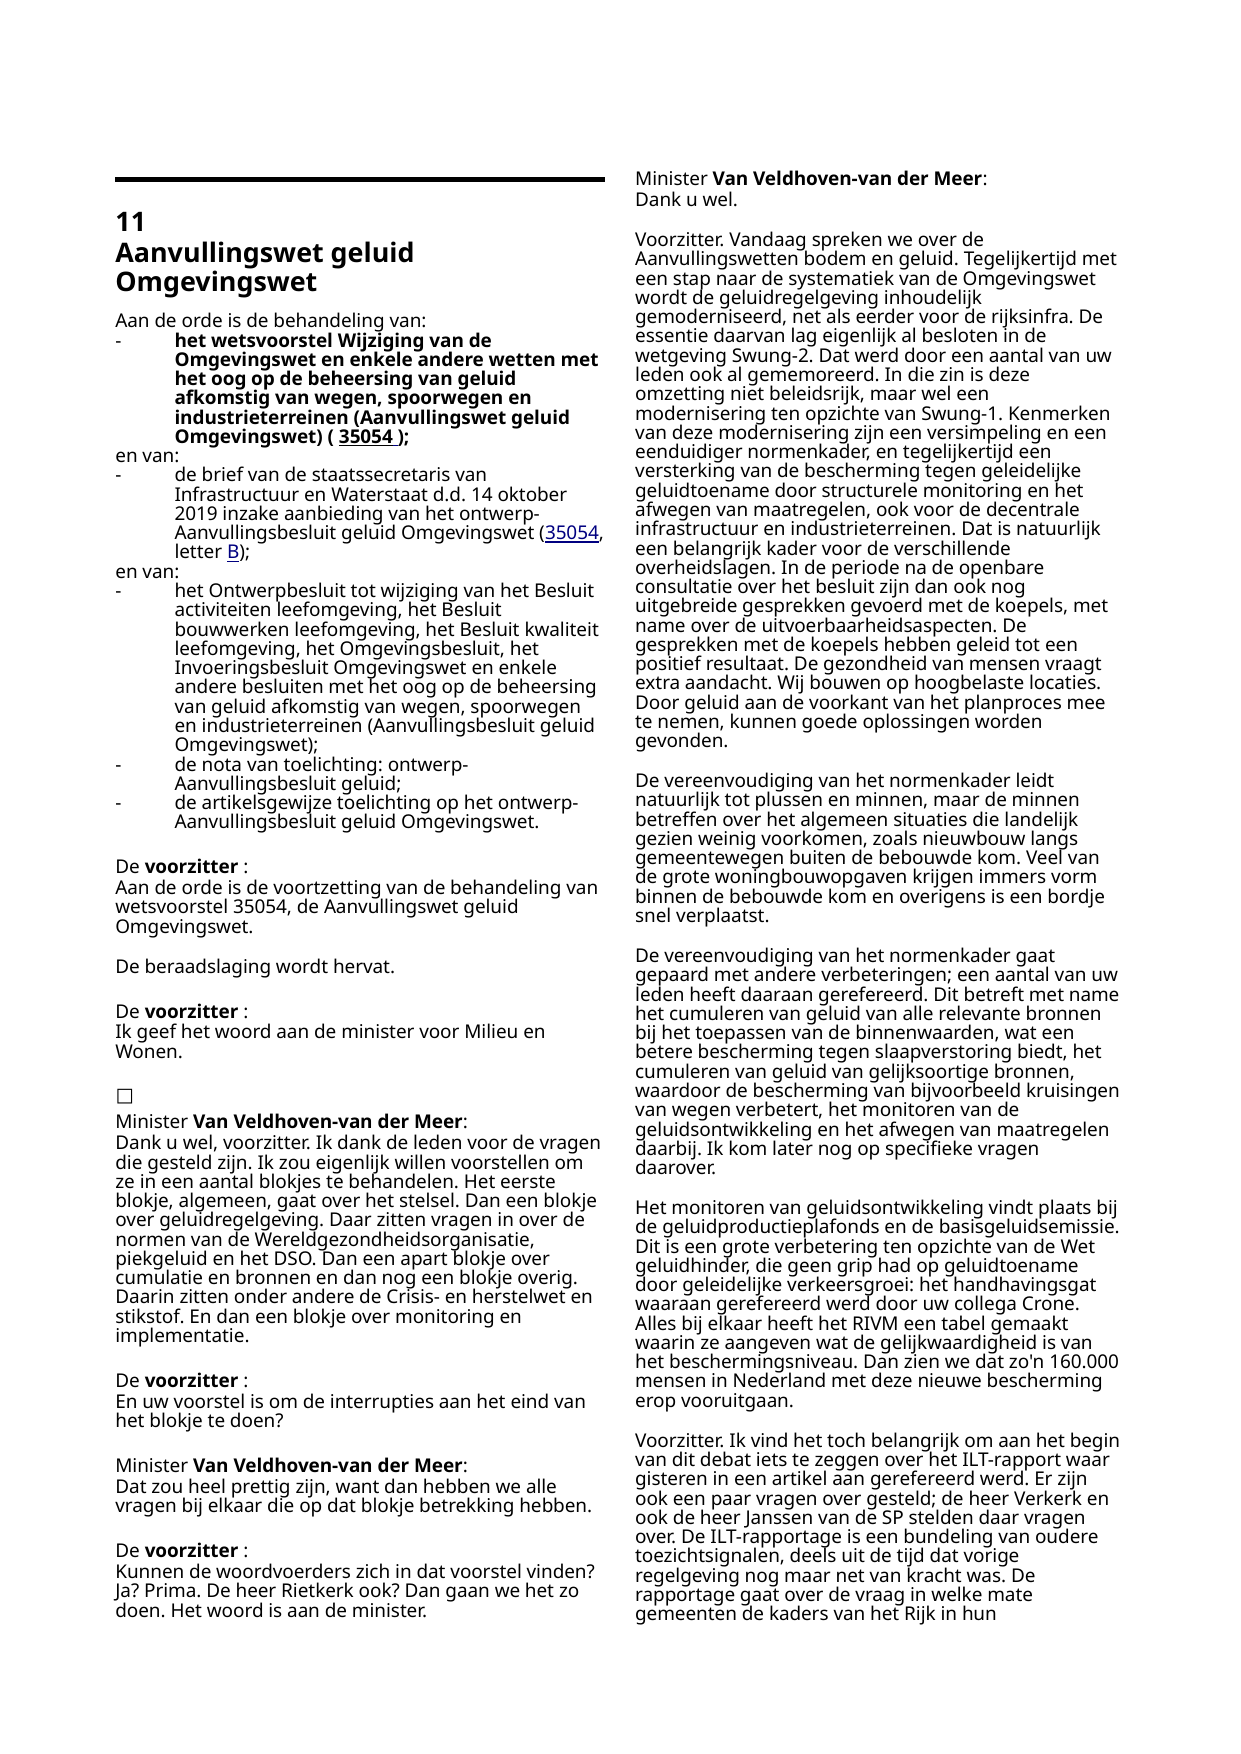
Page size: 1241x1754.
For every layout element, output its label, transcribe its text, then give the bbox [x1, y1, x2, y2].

text Dat zou heel prettig zijn, want dan hebben we alle vragen bij elkaar die op dat blokje betrekking hebben. [115, 1478, 605, 1517]
text De voorzitter : [115, 1537, 605, 1563]
list de brief van de staatssecretaris van Infrastructuur en Waterstaat d.d. 14 oktober 2019 inzake aanbieding van het ontwerp-Aanvullingsbesluit geluid Omgevingswet (35054, letter B); [115, 466, 605, 563]
text en van: [115, 447, 605, 466]
text De beraadslaging wordt hervat. [115, 958, 605, 977]
list de artikelsgewijze toelichting op het ontwerp-Aanvullingsbesluit geluid Omgevingswet. [115, 794, 605, 833]
text 11 [115, 203, 605, 239]
list de nota van toelichting: ontwerp-Aanvullingsbesluit geluid; [115, 756, 605, 794]
text Minister Van Veldhoven-van der Meer: [115, 1452, 605, 1478]
text Minister Van Veldhoven-van der Meer: [635, 165, 1125, 191]
text De voorzitter : [115, 853, 605, 879]
text Minister Van Veldhoven-van der Meer: [115, 1109, 605, 1134]
text en van: [115, 563, 605, 582]
text De voorzitter : [115, 1367, 605, 1393]
text Aan de orde is de behandeling van: [115, 312, 605, 332]
text Dank u wel, voorzitter. Ik dank de leden voor de vragen die gesteld zijn. Ik zou eigenlijk willen voorstellen om ze in een aantal blokjes te behandelen. Het eerste blokje, algemeen, gaat over het stelsel. Dan een blokje over geluidregelgeving. Daar zitten vragen in over de normen van de Wereldgezondheidsorganisatie, piekgeluid en het DSO. Dan een apart blokje over cumulatie en bronnen en dan nog een blokje overig. Daarin zitten onder andere de Crisis- en herstelwet en stikstof. En dan een blokje over monitoring en implementatie. [115, 1134, 605, 1346]
text Kunnen de woordvoerders zich in dat voorstel vinden? Ja? Prima. De heer Rietkerk ook? Dan gaan we het zo doen. Het woord is aan de minister. [115, 1563, 605, 1621]
text Voorzitter. Vandaag spreken we over de Aanvullingswetten bodem en geluid. Tegelijkertijd met een stap naar de systematiek van de Omgevingswet wordt de geluidregelgeving inhoudelijk gemoderniseerd, net als eerder voor de rijksinfra. De essentie daarvan lag eigenlijk al besloten in de wetgeving Swung-2. Dat werd door een aantal van uw leden ook al gememoreerd. In die zin is deze omzetting niet beleidsrijk, maar wel een modernisering ten opzichte van Swung-1. Kenmerken van deze modernisering zijn een versimpeling en een eenduidiger normenkader, en tegelijkertijd een versterking van de bescherming tegen geleidelijke geluidtoename door structurele monitoring en het afwegen van maatregelen, ook voor de decentrale infrastructuur en industrieterreinen. Dat is natuurlijk een belangrijk kader voor de verschillende overheidslagen. In de periode na de openbare consultatie over het besluit zijn dan ook nog uitgebreide gesprekken gevoerd met de koepels, met name over de uitvoerbaarheidsaspecten. De gesprekken met de koepels hebben geleid tot een positief resultaat. De gezondheid van mensen vraagt extra aandacht. Wij bouwen op hoogbelaste locaties. Door geluid aan de voorkant van het planproces mee te nemen, kunnen goede oplossingen worden gevonden. [635, 231, 1125, 751]
text Dank u wel. [635, 191, 1125, 210]
text De vereenvoudiging van het normenkader leidt natuurlijk tot plussen en minnen, maar de minnen betreffen over het algemeen situaties die landelijk gezien weinig voorkomen, zoals nieuwbouw langs gemeentewegen buiten de bebouwde kom. Veel van de grote woningbouwopgaven krijgen immers vorm binnen de bebouwde kom en overigens is een bordje snel verplaatst. [635, 772, 1125, 926]
list het Ontwerpbesluit tot wijziging van het Besluit activiteiten leefomgeving, het Besluit bouwwerken leefomgeving, het Besluit kwaliteit leefomgeving, het Omgevingsbesluit, het Invoeringsbesluit Omgevingswet en enkele andere besluiten met het oog op de beheersing van geluid afkomstig van wegen, spoorwegen en industrieterreinen (Aanvullingsbesluit geluid Omgevingswet); [115, 582, 605, 756]
text Het monitoren van geluidsontwikkeling vindt plaats bij de geluidproductieplafonds en de basisgeluidsemissie. Dit is een grote verbetering ten opzichte van de Wet geluidhinder, die geen grip had op geluidtoename door geleidelijke verkeersgroei: het handhavingsgat waaraan gerefereerd werd door uw collega Crone. Alles bij elkaar heeft het RIVM een tabel gemaakt waarin ze aangeven wat de gelijkwaardigheid is van het beschermingsniveau. Dan zien we dat zo'n 160.000 mensen in Nederland met deze nieuwe bescherming erop vooruitgaan. [635, 1199, 1125, 1411]
text En uw voorstel is om de interrupties aan het eind van het blokje te doen? [115, 1393, 605, 1431]
text De voorzitter : [115, 998, 605, 1023]
text ⬜ [115, 1083, 605, 1109]
text De vereenvoudiging van het normenkader gaat gepaard met andere verbeteringen; een aantal van uw leden heeft daaraan gerefereerd. Dit betreft met name het cumuleren van geluid van alle relevante bronnen bij het toepassen van de binnenwaarden, wat een betere bescherming tegen slaapverstoring biedt, het cumuleren van geluid van gelijksoortige bronnen, waardoor de bescherming van bijvoorbeeld kruisingen van wegen verbetert, het monitoren van de geluidsontwikkeling en het afwegen van maatregelen daarbij. Ik kom later nog op specifieke vragen daarover. [635, 947, 1125, 1178]
list het wetsvoorstel Wijziging van de Omgevingswet en enkele andere wetten met het oog op de beheersing van geluid afkomstig van wegen, spoorwegen en industrieterreinen (Aanvullingswet geluid Omgevingswet) ( 35054 ); [115, 332, 605, 447]
text Voorzitter. Ik vind het toch belangrijk om aan het begin van dit debat iets te zeggen over het ILT-rapport waar gisteren in een artikel aan gerefereerd werd. Er zijn ook een paar vragen over gesteld; de heer Verkerk en ook de heer Janssen van de SP stelden daar vragen over. De ILT-rapportage is een bundeling van oudere toezichtsignalen, deels uit de tijd dat vorige regelgeving nog maar net van kracht was. De rapportage gaat over de vraag in welke mate gemeenten de kaders van het Rijk in hun [635, 1432, 1125, 1624]
text Aanvullingswet geluid Omgevingswet [115, 239, 605, 312]
text Aan de orde is de voortzetting van de behandeling van wetsvoorstel 35054, de Aanvullingswet geluid Omgevingswet. [115, 879, 605, 937]
text Ik geef het woord aan de minister voor Milieu en Wonen. [115, 1023, 605, 1062]
